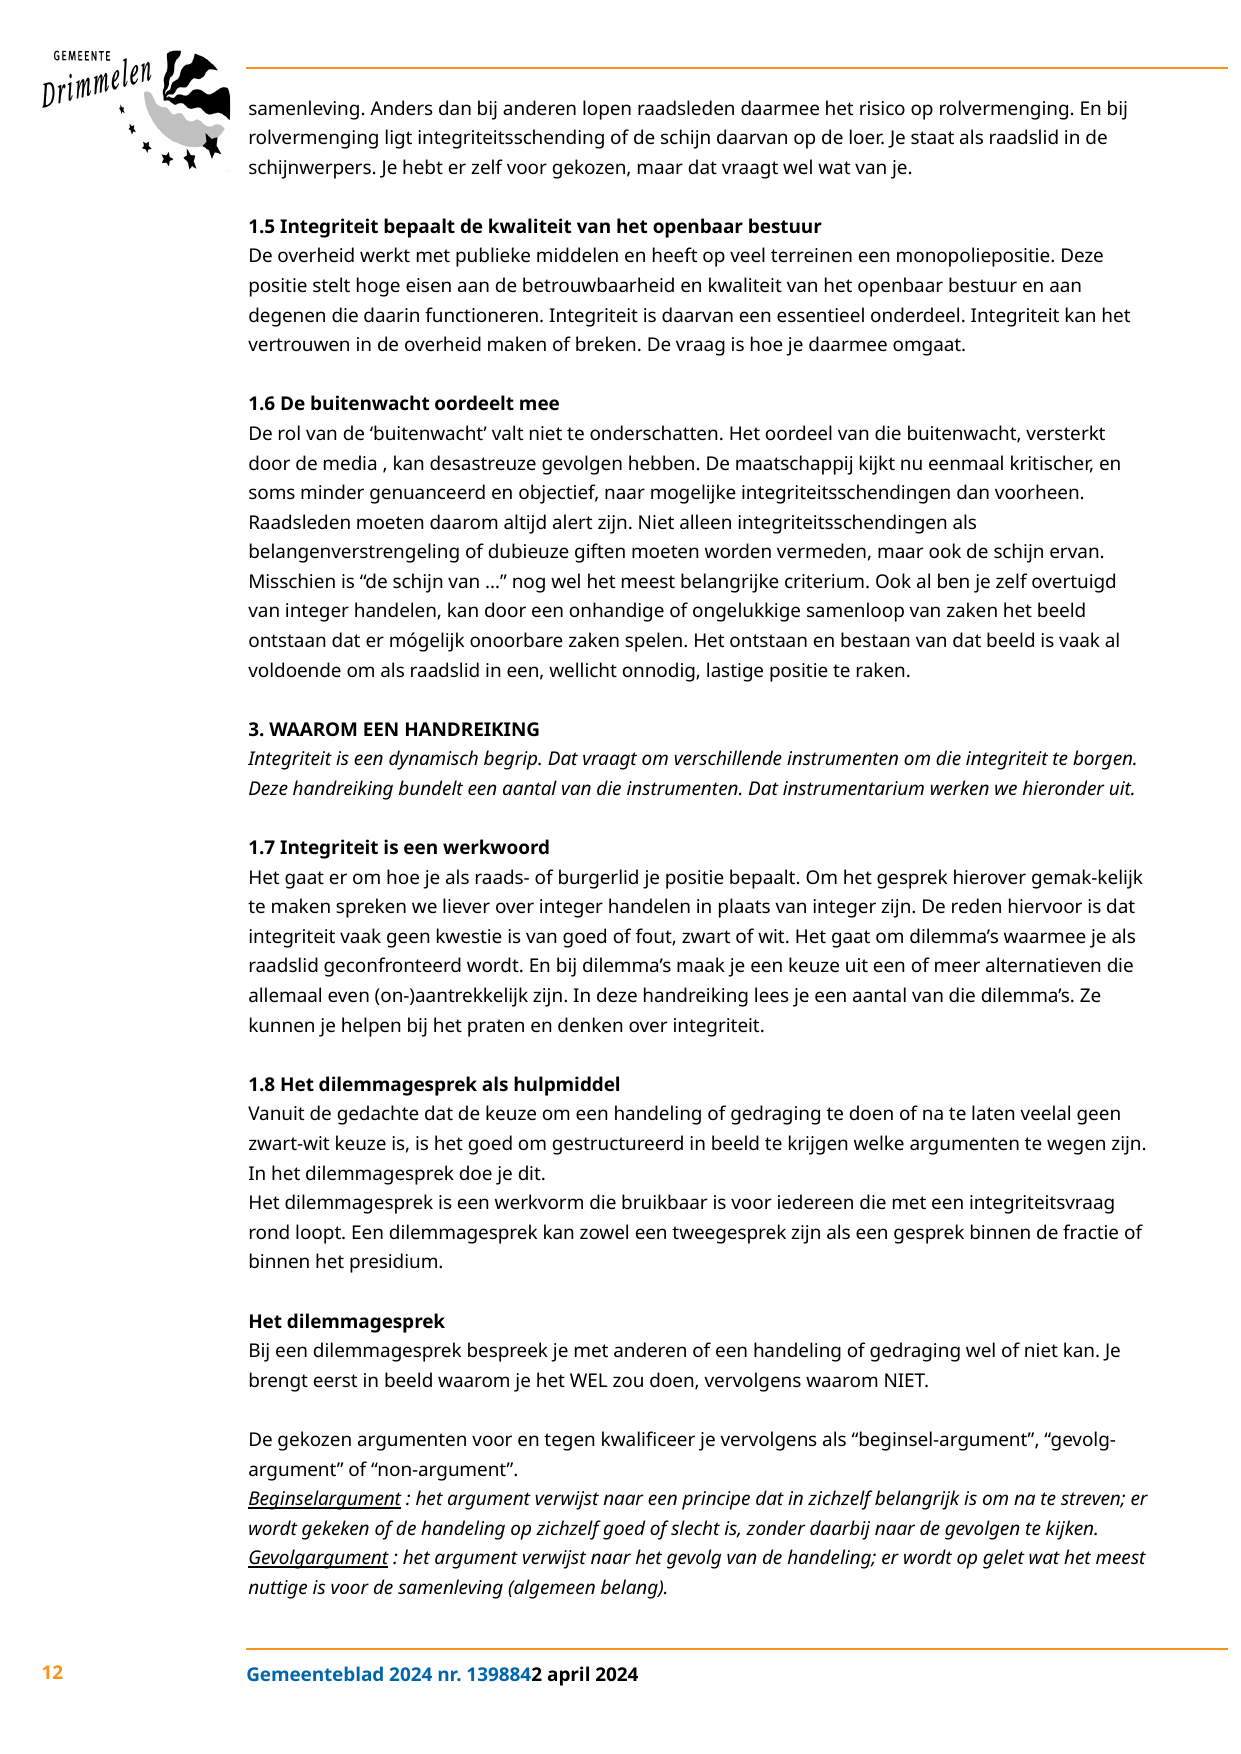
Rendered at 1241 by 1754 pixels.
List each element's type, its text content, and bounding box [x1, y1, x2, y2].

picture [41, 47, 231, 172]
text Integriteit is een dynamisch begrip. Dat vraagt om verschillende instrumenten om die integriteit te borgen. Deze handreiking bundelt een aantal van die instrumenten. Dat instrumentarium werken we hieronder uit. [248, 746, 1152, 801]
text 1.8 Het dilemmagesprek als hulpmiddel [248, 1071, 1152, 1097]
text Misschien is “de schijn van …” nog wel het meest belangrijke criterium. Ook al ben je zelf overtuigd van integer handelen, kan door een onhandige of ongelukkige samenloop van zaken het beeld ontstaan dat er mógelijk onoorbare zaken spelen. Het ontstaan en bestaan van dat beeld is vaak al voldoende om als raadslid in een, wellicht onnodig, lastige positie te raken. [248, 568, 1152, 683]
text 1.5 Integriteit bepaalt de kwaliteit van het openbaar bestuur [248, 213, 1152, 239]
text 1.7 Integriteit is een werkwoord [248, 834, 1152, 860]
text 1.6 De buitenwacht oordeelt mee [248, 391, 1152, 416]
text Het dilemmagesprek is een werkvorm die bruikbaar is voor iedereen die met een integriteitsvraag rond loopt. Een dilemmagesprek kan zowel een tweegesprek zijn als een gesprek binnen de fractie of binnen het presidium. [248, 1189, 1152, 1274]
text Het gaat er om hoe je als raads- of burgerlid je positie bepaalt. Om het gesprek hierover gemak-kelijk te maken spreken we liever over integer handelen in plaats van integer zijn. De reden hiervoor is dat integriteit vaak geen kwestie is van goed of fout, zwart of wit. Het gaat om dilemma’s waarmee je als raadslid geconfronteerd wordt. En bij dilemma’s maak je een keuze uit een of meer alternatieven die allemaal even (on-)aantrekkelijk zijn. In deze handreiking lees je een aantal van die dilemma’s. Ze kunnen je helpen bij het praten en denken over integriteit. [248, 864, 1152, 1038]
text De overheid werkt met publieke middelen en heeft op veel terreinen een monopoliepositie. Deze positie stelt hoge eisen aan de betrouwbaarheid en kwaliteit van het openbaar bestuur en aan degenen die daarin functioneren. Integriteit is daarvan een essentieel onderdeel. Integriteit kan het vertrouwen in de overheid maken of breken. De vraag is hoe je daarmee omgaat. [248, 243, 1152, 357]
text samenleving. Anders dan bij anderen lopen raadsleden daarmee het risico op rolvermenging. En bij rolvermenging ligt integriteitsschending of de schijn daarvan op de loer. Je staat als raadslid in de schijnwerpers. Je hebt er zelf voor gekozen, maar dat vraagt wel wat van je. [248, 95, 1152, 180]
table_header Het dilemmagesprek Bij een dilemmagesprek bespreek je met anderen of een handeling of gedraging wel of niet kan. Je brengt eerst in beeld waarom je het WEL zou doen, vervolgens waarom NIET. De gekozen argu­menten voor en tegen kwalificeer je vervolgens als “beginsel-argument”, “gevolg-argument” of “non-argument”. Beginselargument : het argument verwijst naar een principe dat in zichzelf belangrijk is om na te streven; er wordt gekeken of de handeling op zichzelf goed of slecht is, zonder daarbij naar de gevolgen te kijken. Gevolgargument : het argument verwijst naar het gevolg van de handeling; er wordt op gelet wat het meest nuttige is voor de samenleving (algemeen belang). [248, 1308, 1152, 1600]
text 3. WAAROM EEN HANDREIKING [248, 716, 1152, 742]
text Vanuit de gedachte dat de keuze om een handeling of gedraging te doen of na te laten veelal geen zwart-wit keuze is, is het goed om gestructureerd in beeld te krijgen welke argumenten te wegen zijn. In het dilemmagesprek doe je dit. [248, 1101, 1152, 1186]
text De rol van de ‘buitenwacht’ valt niet te onderschatten. Het oordeel van die buitenwacht, versterkt door de media , kan desastreuze gevolgen hebben. De maatschappij kijkt nu eenmaal kritischer, en soms minder genuanceerd en objectief, naar mogelijke integriteitsschendingen dan voorheen. Raadsleden moeten daarom altijd alert zijn. Niet alleen integriteitsschendingen als belangenverstrengeling of dubieuze giften moeten worden vermeden, maar ook de schijn ervan. [248, 420, 1152, 564]
